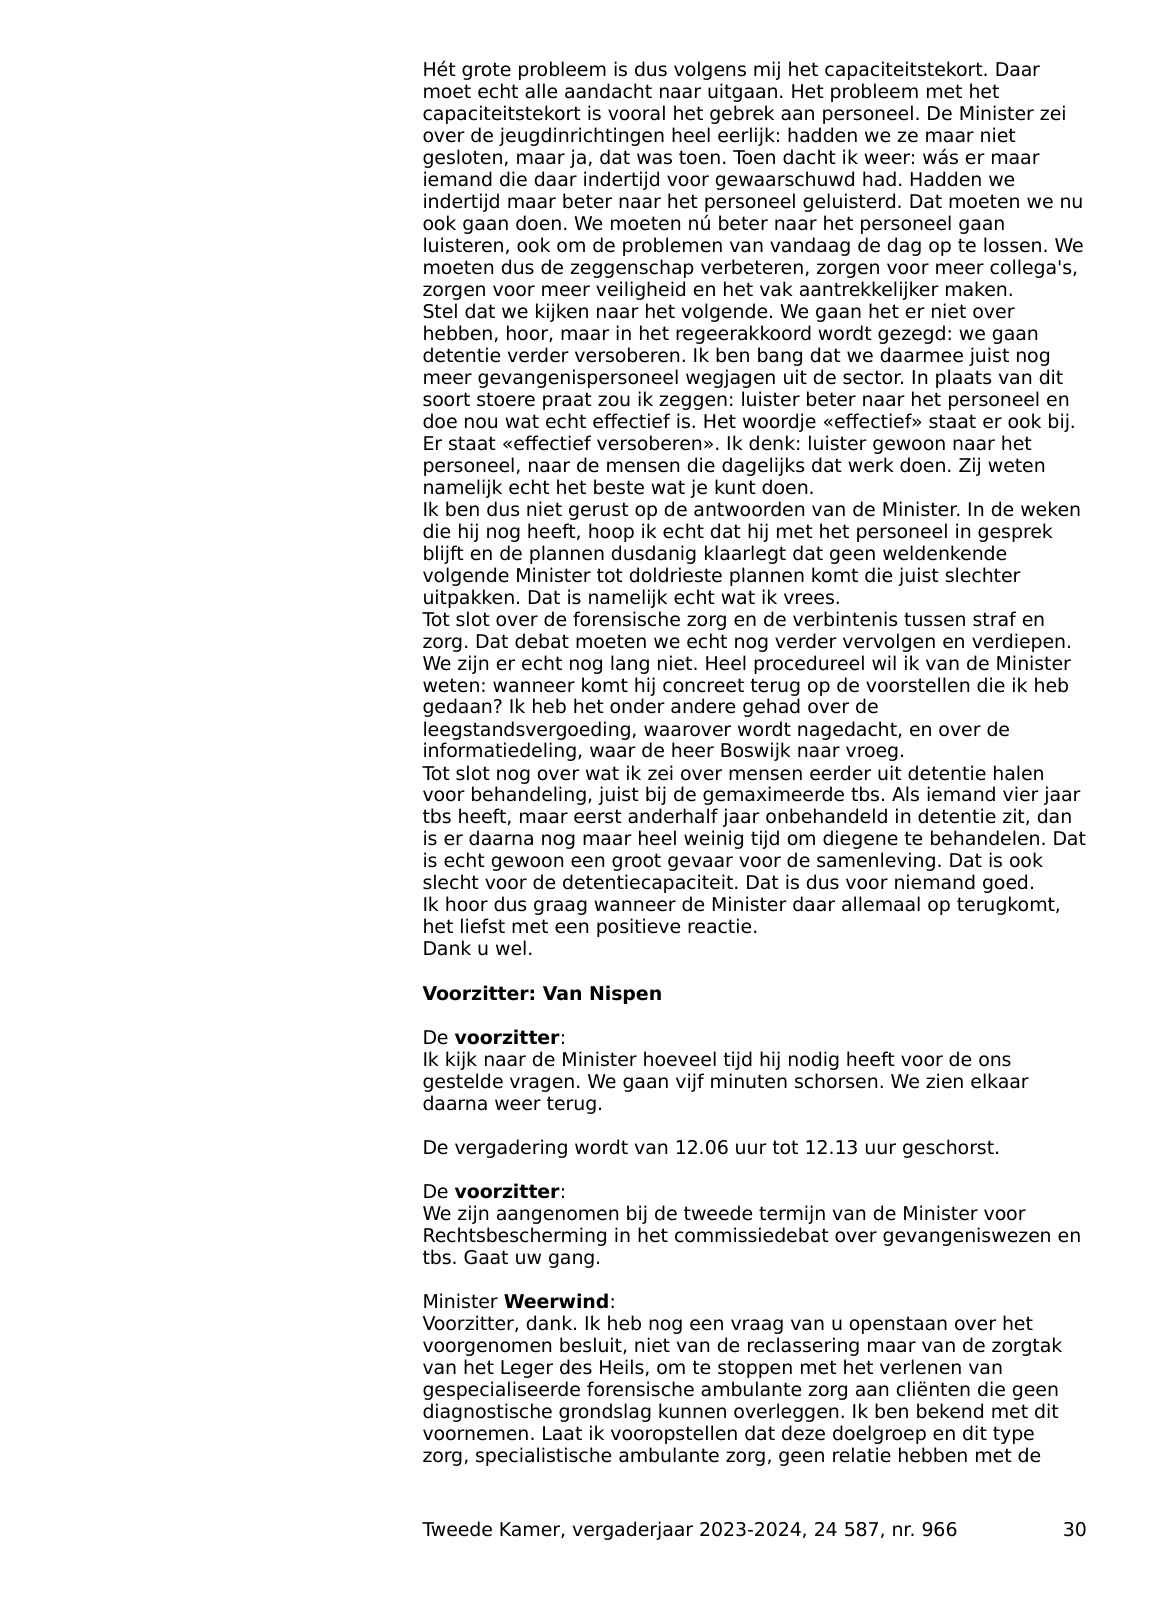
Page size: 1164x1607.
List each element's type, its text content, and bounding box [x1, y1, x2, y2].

text Hét grote probleem is dus volgens mij het capaciteitstekort. Daar moet echt alle aandacht naar uitgaan. Het probleem met het capaciteitstekort is vooral het gebrek aan personeel. De Minister zei over de jeugdinrichtingen heel eerlijk: hadden we ze maar niet gesloten, maar ja, dat was toen. Toen dacht ik weer: wás er maar iemand die daar indertijd voor gewaarschuwd had. Hadden we indertijd maar beter naar het personeel geluisterd. Dat moeten we nu ook gaan doen. We moeten nú beter naar het personeel gaan luisteren, ook om de problemen van vandaag de dag op te lossen. We moeten dus de zeggenschap verbeteren, zorgen voor meer collega's, zorgen voor meer veiligheid en het vak aantrekkelijker maken. [422, 59, 1087, 301]
text Stel dat we kijken naar het volgende. We gaan het er niet over hebben, hoor, maar in het regeerakkoord wordt gezegd: we gaan detentie verder versoberen. Ik ben bang dat we daarmee juist nog meer gevangenispersoneel wegjagen uit de sector. In plaats van dit soort stoere praat zou ik zeggen: luister beter naar het personeel en doe nou wat echt effectief is. Het woordje «effectief» staat er ook bij. Er staat «effectief versoberen». Ik denk: luister gewoon naar het personeel, naar de mensen die dagelijks dat werk doen. Zij weten namelijk echt het beste wat je kunt doen. [422, 301, 1087, 499]
text De vergadering wordt van 12.06 uur tot 12.13 uur geschorst. [422, 1137, 1087, 1159]
text Ik kijk naar de Minister hoeveel tijd hij nodig heeft voor de ons gestelde vragen. We gaan vijf minuten schorsen. We zien elkaar daarna weer terug. [422, 1048, 1087, 1114]
text Ik ben dus niet gerust op de antwoorden van de Minister. In de weken die hij nog heeft, hoop ik echt dat hij met het personeel in gesprek blijft en de plannen dusdanig klaarlegt dat geen weldenkende volgende Minister tot doldrieste plannen komt die juist slechter uitpakken. Dat is namelijk echt wat ik vrees. [422, 499, 1087, 608]
text Voorzitter, dank. Ik heb nog een vraag van u openstaan over het voorgenomen besluit, niet van de reclassering maar van de zorgtak van het Leger des Heils, om te stoppen met het verlenen van gespecialiseerde forensische ambulante zorg aan cliënten die geen diagnostische grondslag kunnen overleggen. Ik ben bekend met dit voornemen. Laat ik vooropstellen dat deze doelgroep en dit type zorg, specialistische ambulante zorg, geen relatie hebben met de [422, 1313, 1087, 1467]
subtitle Voorzitter: Van Nispen [422, 982, 1087, 1004]
text Dank u wel. [422, 938, 1087, 960]
text Minister Weerwind: [422, 1291, 1087, 1313]
text De voorzitter: [422, 1027, 1087, 1048]
text De voorzitter: [422, 1181, 1087, 1203]
text We zijn aangenomen bij de tweede termijn van de Minister voor Rechtsbescherming in het commissiedebat over gevangeniswezen en tbs. Gaat uw gang. [422, 1203, 1087, 1269]
text Tot slot nog over wat ik zei over mensen eerder uit detentie halen voor behandeling, juist bij de gemaximeerde tbs. Als iemand vier jaar tbs heeft, maar eerst anderhalf jaar onbehandeld in detentie zit, dan is er daarna nog maar heel weinig tijd om diegene te behandelen. Dat is echt gewoon een groot gevaar voor de samenleving. Dat is ook slecht voor de detentiecapaciteit. Dat is dus voor niemand goed. [422, 762, 1087, 894]
text Ik hoor dus graag wanneer de Minister daar allemaal op terugkomt, het liefst met een positieve reactie. [422, 894, 1087, 938]
text Tot slot over de forensische zorg en de verbintenis tussen straf en zorg. Dat debat moeten we echt nog verder vervolgen en verdiepen. We zijn er echt nog lang niet. Heel procedureel wil ik van de Minister weten: wanneer komt hij concreet terug op de voorstellen die ik heb gedaan? Ik heb het onder andere gehad over de leegstandsvergoeding, waarover wordt nagedacht, en over de informatiedeling, waar de heer Boswijk naar vroeg. [422, 608, 1087, 762]
